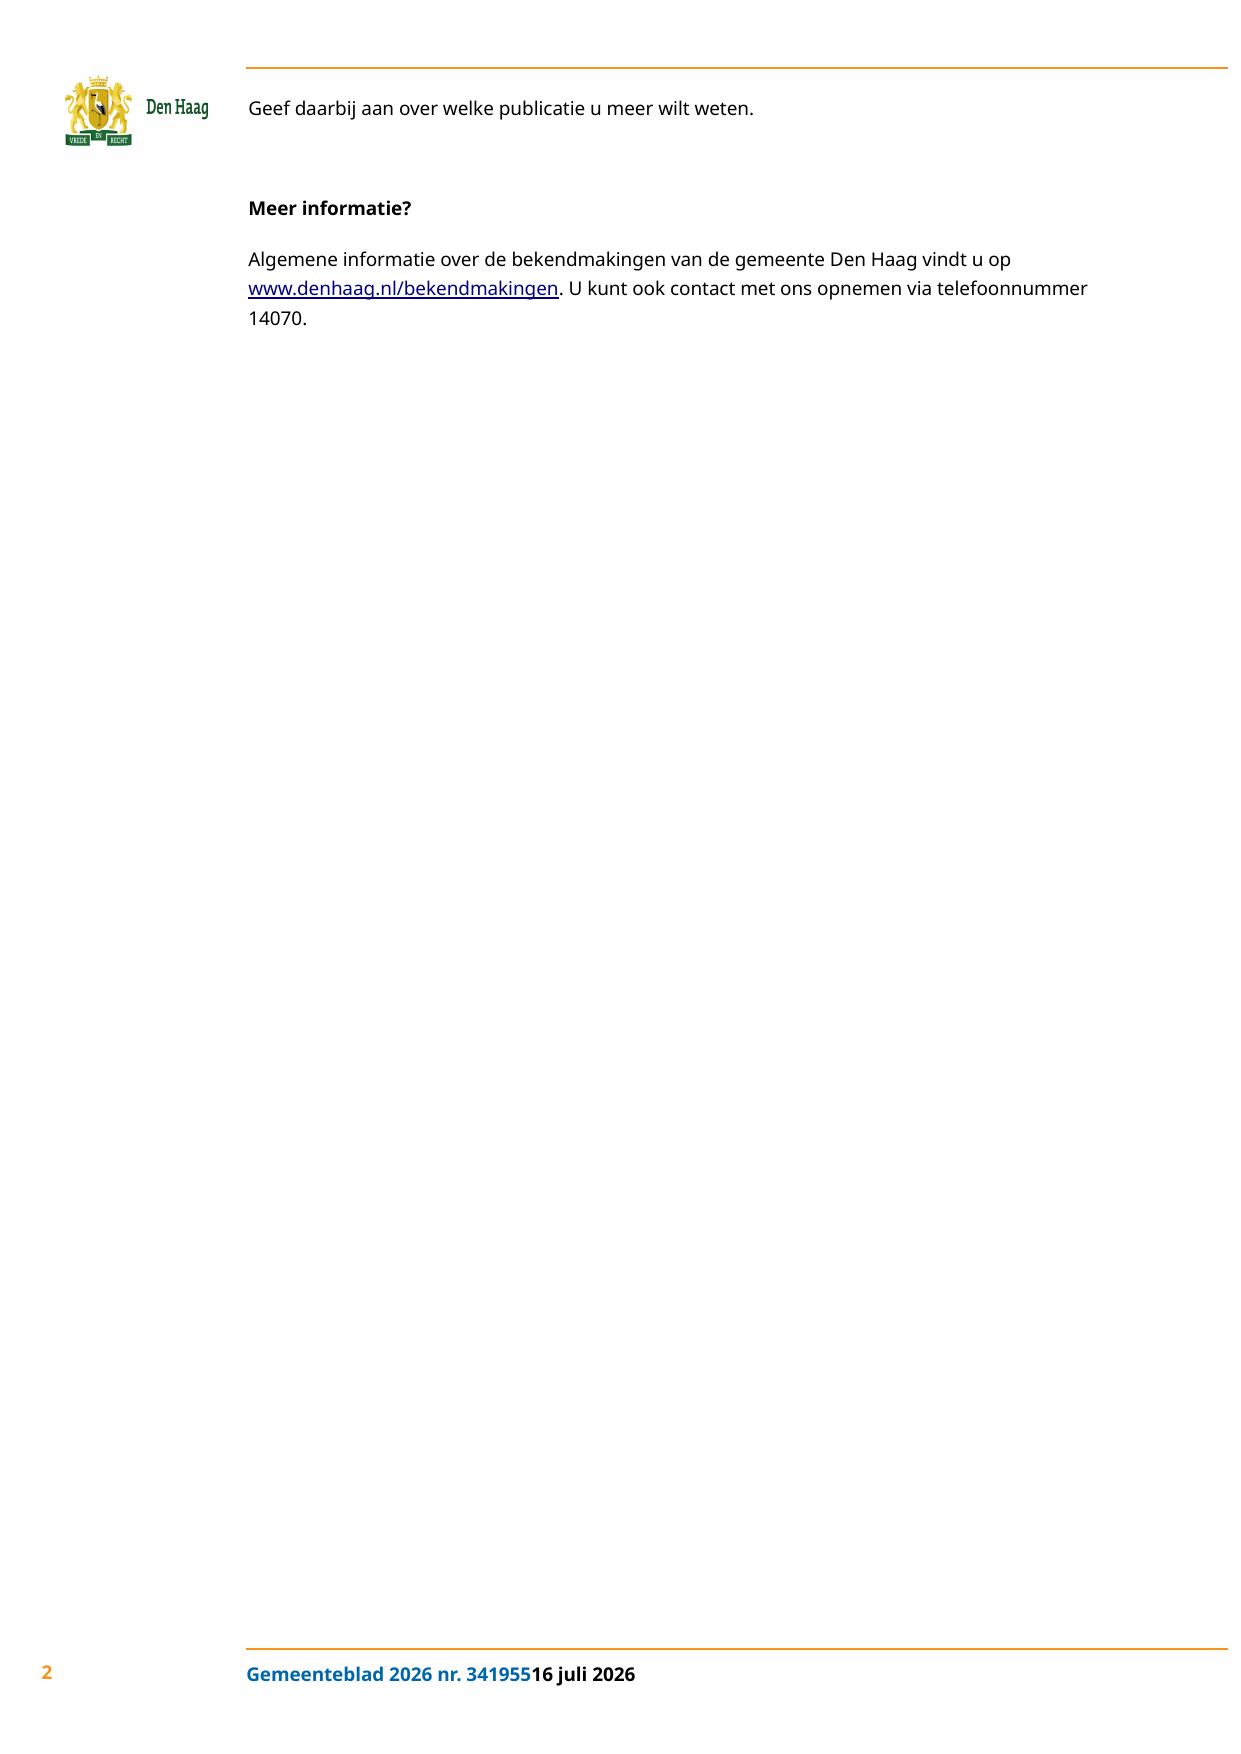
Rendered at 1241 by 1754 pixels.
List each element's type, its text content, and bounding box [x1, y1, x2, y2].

text Algemene informatie over de bekendmakingen van de gemeente Den Haag vindt u op www.denhaag.nl/bekendmakingen. U kunt ook contact met ons opnemen via telefoonnummer 14070. [248, 246, 1152, 331]
picture [41, 47, 231, 172]
text Meer informatie? [248, 196, 1152, 221]
text Geef daarbij aan over welke publicatie u meer wilt weten. [248, 95, 1152, 121]
